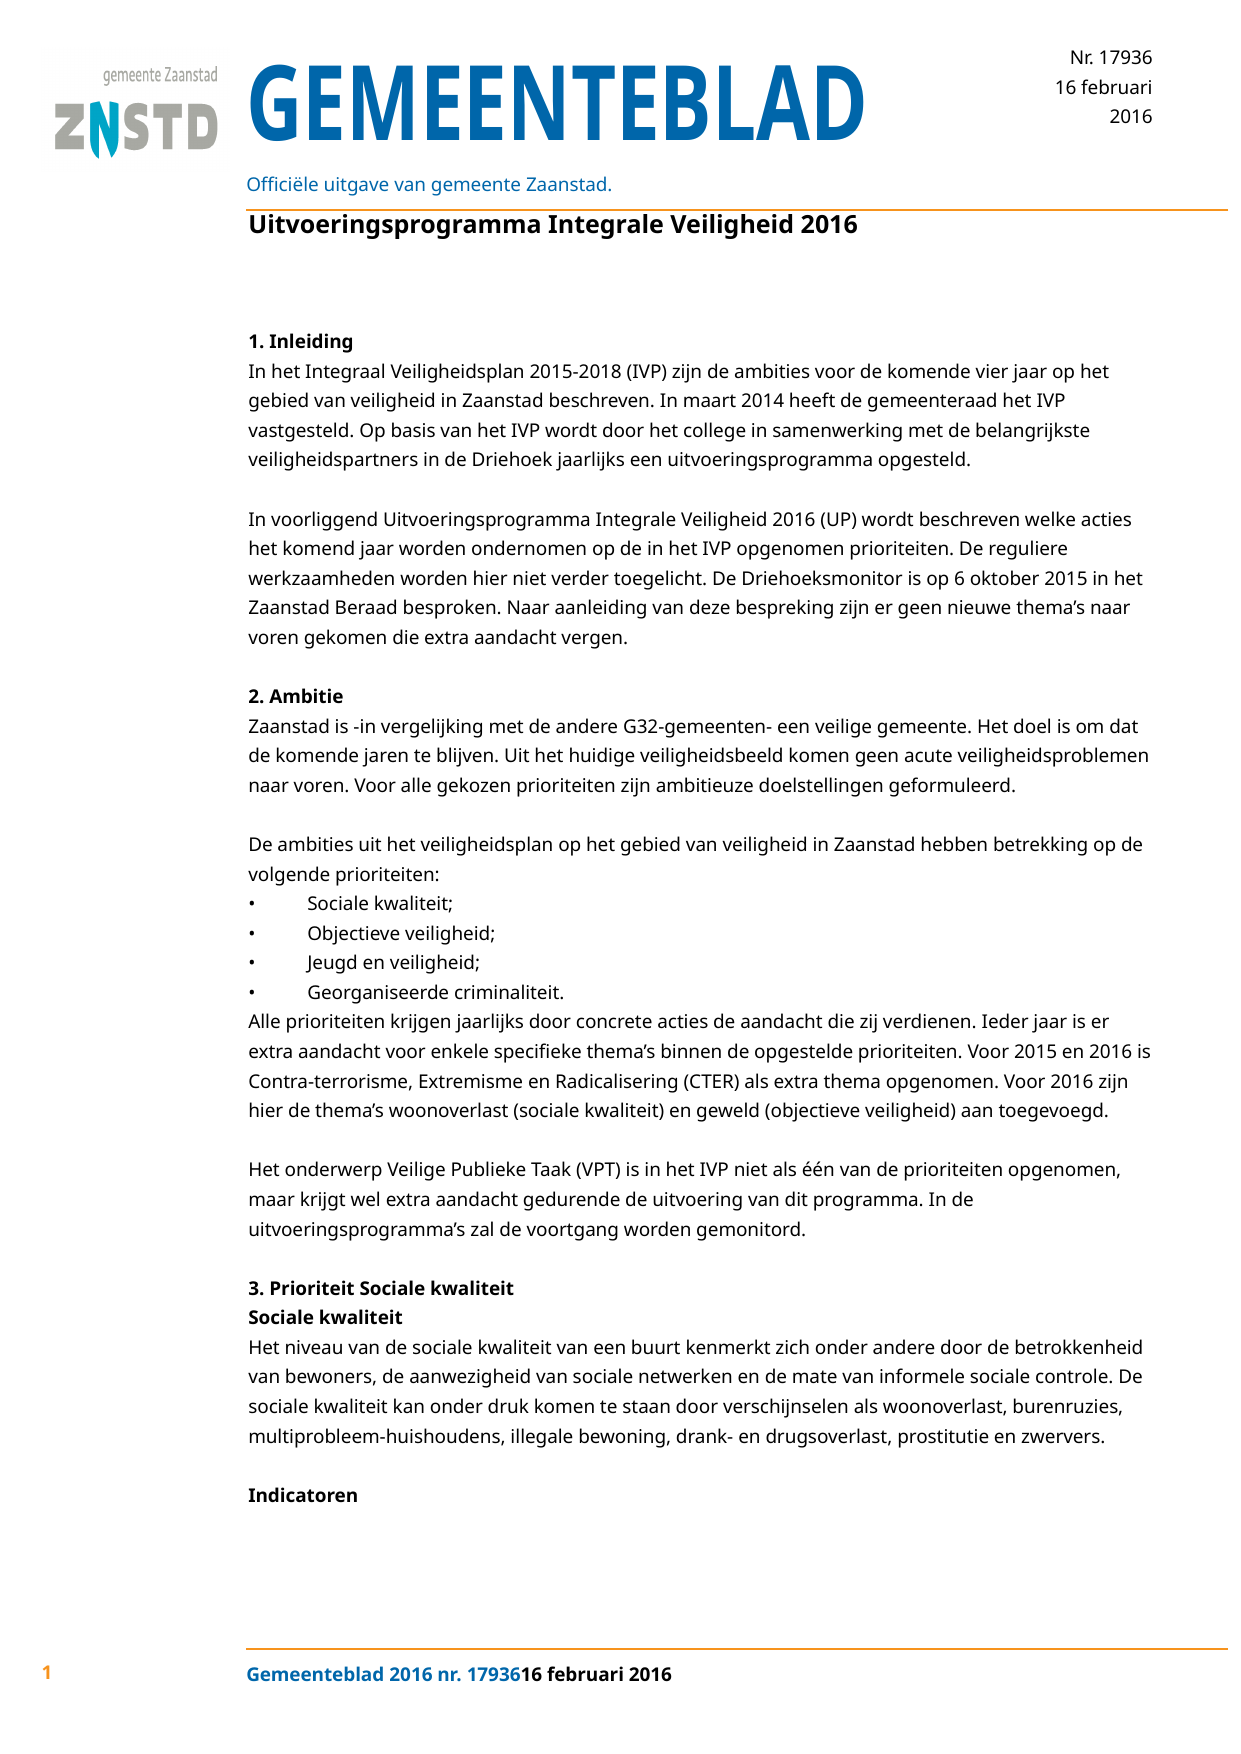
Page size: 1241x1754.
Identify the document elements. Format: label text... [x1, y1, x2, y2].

list Objectieve veiligheid; [248, 920, 1152, 946]
text Indicatoren [248, 1482, 1152, 1508]
picture [41, 47, 231, 172]
list Sociale kwaliteit; [248, 890, 1152, 916]
text In voorliggend Uitvoeringsprogramma Integrale Veiligheid 2016 (UP) wordt beschreven welke acties het komend jaar worden ondernomen op de in het IVP opgenomen prioriteiten. De reguliere werkzaamheden worden hier niet verder toegelicht. De Driehoeksmonitor is op 6 oktober 2015 in het Zaanstad Beraad besproken. Naar aanleiding van deze bespreking zijn er geen nieuwe thema’s naar voren gekomen die extra aandacht vergen. [248, 506, 1152, 650]
text Het niveau van de sociale kwaliteit van een buurt kenmerkt zich onder andere door de betrokkenheid van bewoners, de aanwezigheid van sociale netwerken en de mate van informele sociale controle. De sociale kwaliteit kan onder druk komen te staan door verschijnselen als woonoverlast, burenruzies, multiprobleem-huishoudens, illegale bewoning, drank- en drugsoverlast, prostitutie en zwervers. [248, 1334, 1152, 1449]
text Sociale kwaliteit [248, 1304, 1152, 1330]
text 2. Ambitie [248, 683, 1152, 709]
text Uitvoeringsprogramma Integrale Veiligheid 2016 [248, 211, 1152, 241]
text Alle prioriteiten krijgen jaarlijks door concrete acties de aandacht die zij verdienen. Ieder jaar is er extra aandacht voor enkele specifieke thema’s binnen de opgestelde prioriteiten. Voor 2015 en 2016 is Contra-terrorisme, Extremisme en Radicalisering (CTER) als extra thema opgenomen. Voor 2016 zijn hier de thema’s woonoverlast (sociale kwaliteit) en geweld (objectieve veiligheid) aan toegevoegd. [248, 1009, 1152, 1123]
text Zaanstad is -in vergelijking met de andere G32-gemeenten- een veilige gemeente. Het doel is om dat de komende jaren te blijven. Uit het huidige veiligheidsbeeld komen geen acute veiligheidsproblemen naar voren. Voor alle gekozen prioriteiten zijn ambitieuze doelstellingen geformuleerd. [248, 713, 1152, 798]
text De ambities uit het veiligheidsplan op het gebied van veiligheid in Zaanstad hebben betrekking op de volgende prioriteiten: [248, 831, 1152, 887]
text In het Integraal Veiligheidsplan 2015-2018 (IVP) zijn de ambities voor de komende vier jaar op het gebied van veiligheid in Zaanstad beschreven. In maart 2014 heeft de gemeenteraad het IVP vastgesteld. Op basis van het IVP wordt door het college in samenwerking met de belangrijkste veiligheidspartners in de Driehoek jaarlijks een uitvoeringsprogramma opgesteld. [248, 358, 1152, 472]
text 1. Inleiding [248, 328, 1152, 354]
list Jeugd en veiligheid; [248, 949, 1152, 975]
text Het onderwerp Veilige Publieke Taak (VPT) is in het IVP niet als één van de prioriteiten opgenomen, maar krijgt wel extra aandacht gedurende de uitvoering van dit programma. In de uitvoeringsprogramma’s zal de voortgang worden gemonitord. [248, 1157, 1152, 1242]
text 3. Prioriteit Sociale kwaliteit [248, 1275, 1152, 1301]
list Georganiseerde criminaliteit. [248, 979, 1152, 1005]
